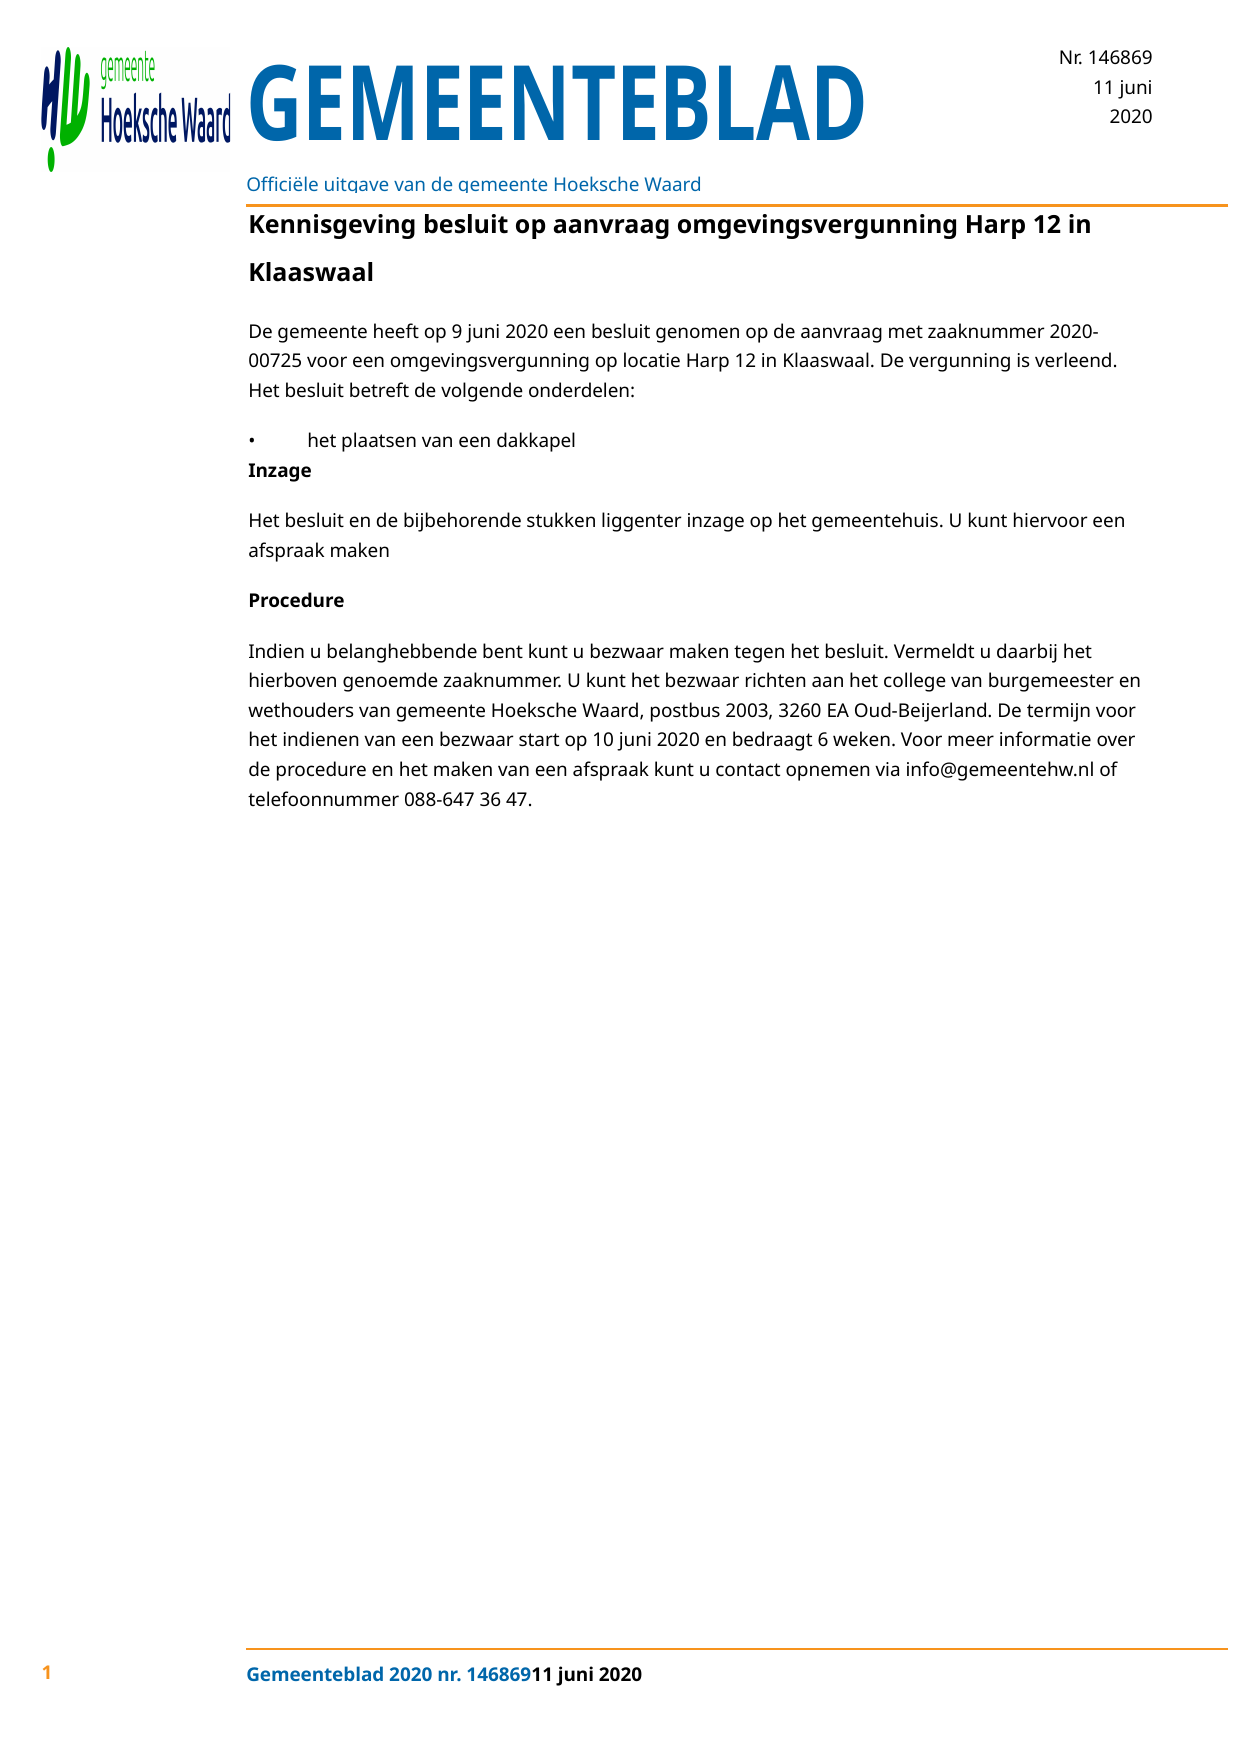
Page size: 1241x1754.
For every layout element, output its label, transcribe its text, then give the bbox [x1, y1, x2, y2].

text Het besluit en de bijbehorende stukken liggenter inzage op het gemeentehuis. U kunt hiervoor een afspraak maken [248, 507, 1152, 563]
text Inzage [248, 457, 1152, 483]
text Procedure [248, 587, 1152, 613]
text De gemeente heeft op 9 juni 2020 een besluit genomen op de aanvraag met zaaknummer 2020-00725 voor een omgevingsvergunning op locatie Harp 12 in Klaaswaal. De vergunning is verleend. Het besluit betreft de volgende onderdelen: [248, 318, 1152, 403]
text Kennisgeving besluit op aanvraag omgevingsvergunning Harp 12 in Klaaswaal [248, 207, 1152, 288]
text Indien u belanghebbende bent kunt u bezwaar maken tegen het besluit. Vermeldt u daarbij het hierboven genoemde zaaknummer. U kunt het bezwaar richten aan het college van burgemeester en wethouders van gemeente Hoeksche Waard, postbus 2003, 3260 EA Oud-Beijerland. De termijn voor het indienen van een bezwaar start op 10 juni 2020 en bedraagt 6 weken. Voor meer informatie over de procedure en het maken van een afspraak kunt u contact opnemen via info@gemeentehw.nl of telefoonnummer 088-647 36 47. [248, 638, 1152, 812]
list het plaatsen van een dakkapel [248, 427, 1152, 453]
picture [41, 47, 231, 172]
